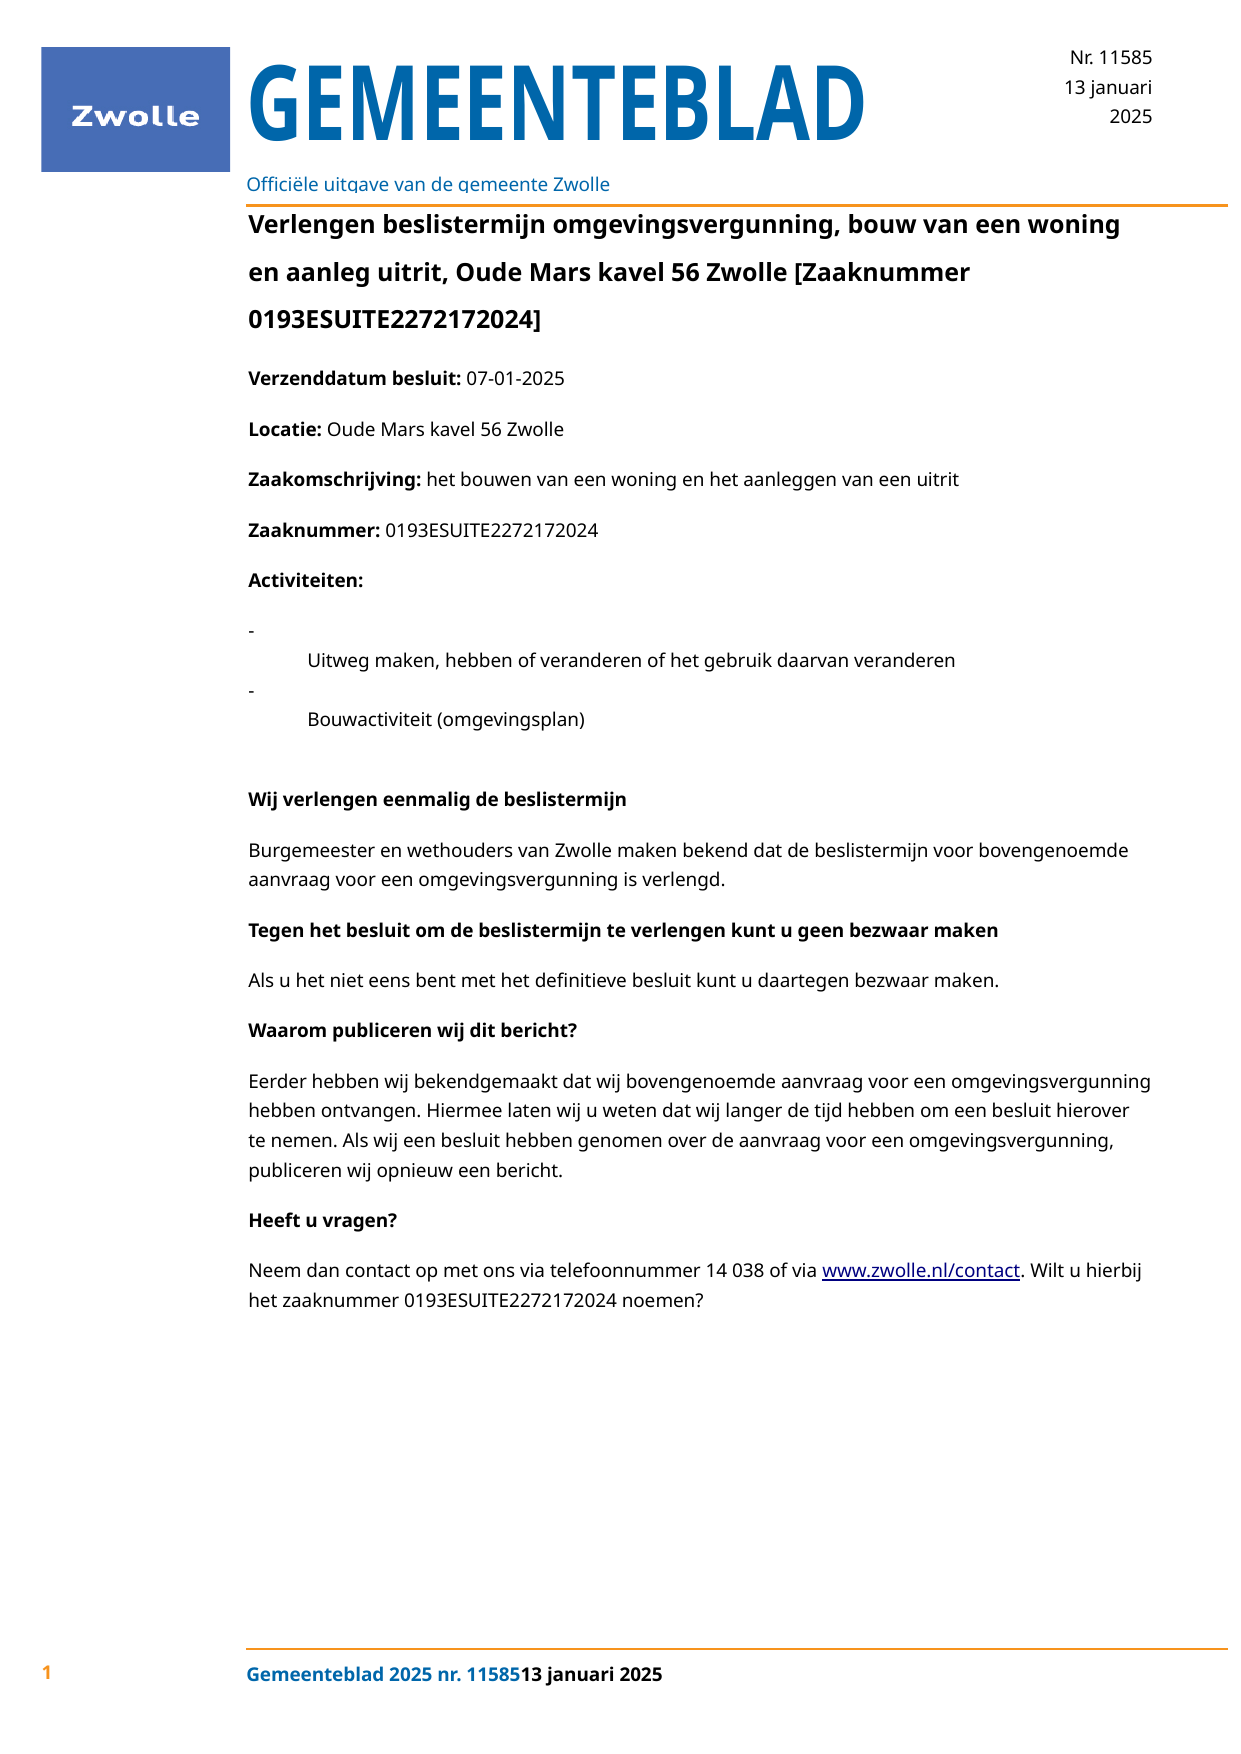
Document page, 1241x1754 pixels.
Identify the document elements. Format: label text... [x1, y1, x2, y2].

text Activiteiten: [248, 567, 1152, 593]
text Heeft u vragen? [248, 1207, 1152, 1233]
text Tegen het besluit om de beslistermijn te verlengen kunt u geen bezwaar maken [248, 917, 1152, 942]
text Als u het niet eens bent met het definitieve besluit kunt u daartegen bezwaar maken. [248, 967, 1152, 993]
text Waarom publiceren wij dit bericht? [248, 1018, 1152, 1043]
text Verzenddatum besluit: 07-01-2025 [248, 366, 1152, 391]
text Burgemeester en wethouders van Zwolle maken bekend dat de beslistermijn voor bovengenoemde aanvraag voor een omgevingsvergunning is verlengd. [248, 837, 1152, 892]
text Zaakomschrijving: het bouwen van een woning en het aanleggen van een uitrit [248, 466, 1152, 492]
picture [41, 47, 231, 172]
text Neem dan contact op met ons via telefoonnummer 14 038 of via www.zwolle.nl/contact. Wilt u hierbij het zaaknummer 0193ESUITE2272172024 noemen? [248, 1258, 1152, 1313]
list Uitweg maken, hebben of veranderen of het gebruik daarvan veranderen [248, 647, 1152, 673]
text Wij verlengen eenmalig de beslistermijn [248, 786, 1152, 812]
text Zaaknummer: 0193ESUITE2272172024 [248, 517, 1152, 542]
text Locatie: Oude Mars kavel 56 Zwolle [248, 416, 1152, 442]
text Verlengen beslistermijn omgevingsvergunning, bouw van een woning en aanleg uitrit, Oude Mars kavel 56 Zwolle [Zaaknummer 0193ESUITE2272172024] [248, 207, 1152, 336]
list Bouwactiviteit (omgevingsplan) [248, 706, 1152, 732]
text Eerder hebben wij bekendgemaakt dat wij bovengenoemde aanvraag voor een omgevingsvergunning hebben ontvangen. Hiermee laten wij u weten dat wij langer de tijd hebben om een besluit hierover te nemen. Als wij een besluit hebben genomen over de aanvraag voor een omgevingsvergunning, publiceren wij opnieuw een bericht. [248, 1068, 1152, 1182]
